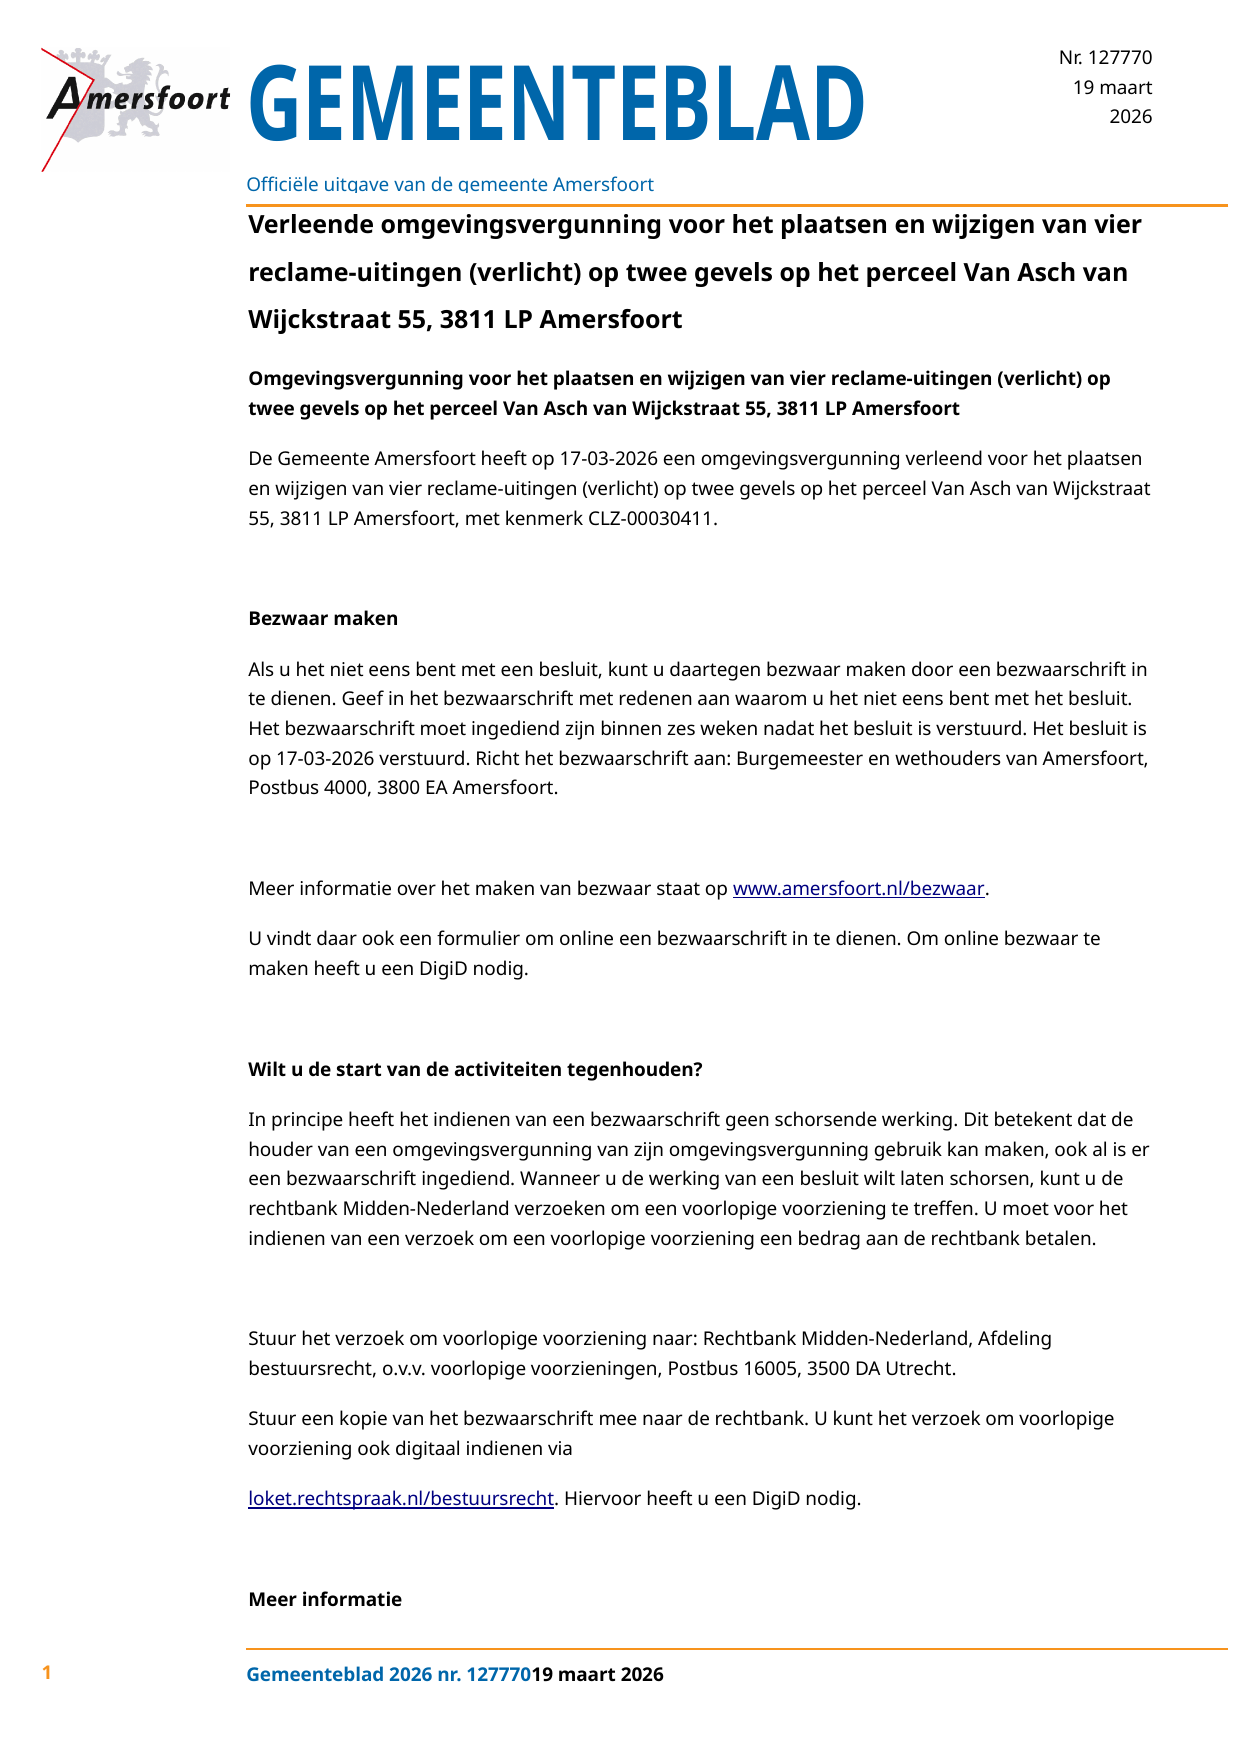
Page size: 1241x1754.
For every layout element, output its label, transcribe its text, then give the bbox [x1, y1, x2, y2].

text Meer informatie over het maken van bezwaar staat op www.amersfoort.nl/bezwaar. [248, 875, 1152, 901]
text Meer informatie [248, 1586, 1152, 1612]
text De Gemeente Amersfoort heeft op 17-03-2026 een omgevingsvergunning verleend voor het plaatsen en wijzigen van vier reclame-uitingen (verlicht) op twee gevels op het perceel Van Asch van Wijckstraat 55, 3811 LP Amersfoort, met kenmerk CLZ-00030411. [248, 446, 1152, 530]
text U vindt daar ook een formulier om online een bezwaarschrift in te dienen. Om online bezwaar te maken heeft u een DigiD nodig. [248, 926, 1152, 981]
text Wilt u de start van de activiteiten tegenhouden? [248, 1056, 1152, 1082]
text loket.rechtspraak.nl/bestuursrecht. Hiervoor heeft u een DigiD nodig. [248, 1486, 1152, 1511]
text Als u het niet eens bent met een besluit, kunt u daartegen bezwaar maken door een bezwaarschrift in te dienen. Geef in het bezwaarschrift met redenen aan waarom u het niet eens bent met het besluit. Het bezwaarschrift moet ingediend zijn binnen zes weken nadat het besluit is verstuurd. Het besluit is op 17-03-2026 verstuurd. Richt het bezwaarschrift aan: Burgemeester en wethouders van Amersfoort, Postbus 4000, 3800 EA Amersfoort. [248, 656, 1152, 800]
text Bezwaar maken [248, 606, 1152, 631]
text In principe heeft het indienen van een bezwaarschrift geen schorsende werking. Dit betekent dat de houder van een omgevingsvergunning van zijn omgevingsvergunning gebruik kan maken, ook al is er een bezwaarschrift ingediend. Wanneer u de werking van een besluit wilt laten schorsen, kunt u de rechtbank Midden-Nederland verzoeken om een voorlopige voorziening te treffen. U moet voor het indienen van een verzoek om een voorlopige voorziening een bedrag aan de rechtbank betalen. [248, 1106, 1152, 1250]
picture [41, 47, 231, 172]
text Stuur het verzoek om voorlopige voorziening naar: Rechtbank Midden-Nederland, Afdeling bestuursrecht, o.v.v. voorlopige voorzieningen, Postbus 16005, 3500 DA Utrecht. [248, 1326, 1152, 1381]
text Verleende omgevingsvergunning voor het plaatsen en wijzigen van vier reclame-uitingen (verlicht) op twee gevels op het perceel Van Asch van Wijckstraat 55, 3811 LP Amersfoort [248, 207, 1152, 336]
text Stuur een kopie van het bezwaarschrift mee naar de rechtbank. U kunt het verzoek om voorlopige voorziening ook digitaal indienen via [248, 1406, 1152, 1461]
text Omgevingsvergunning voor het plaatsen en wijzigen van vier reclame-uitingen (verlicht) op twee gevels op het perceel Van Asch van Wijckstraat 55, 3811 LP Amersfoort [248, 366, 1152, 421]
